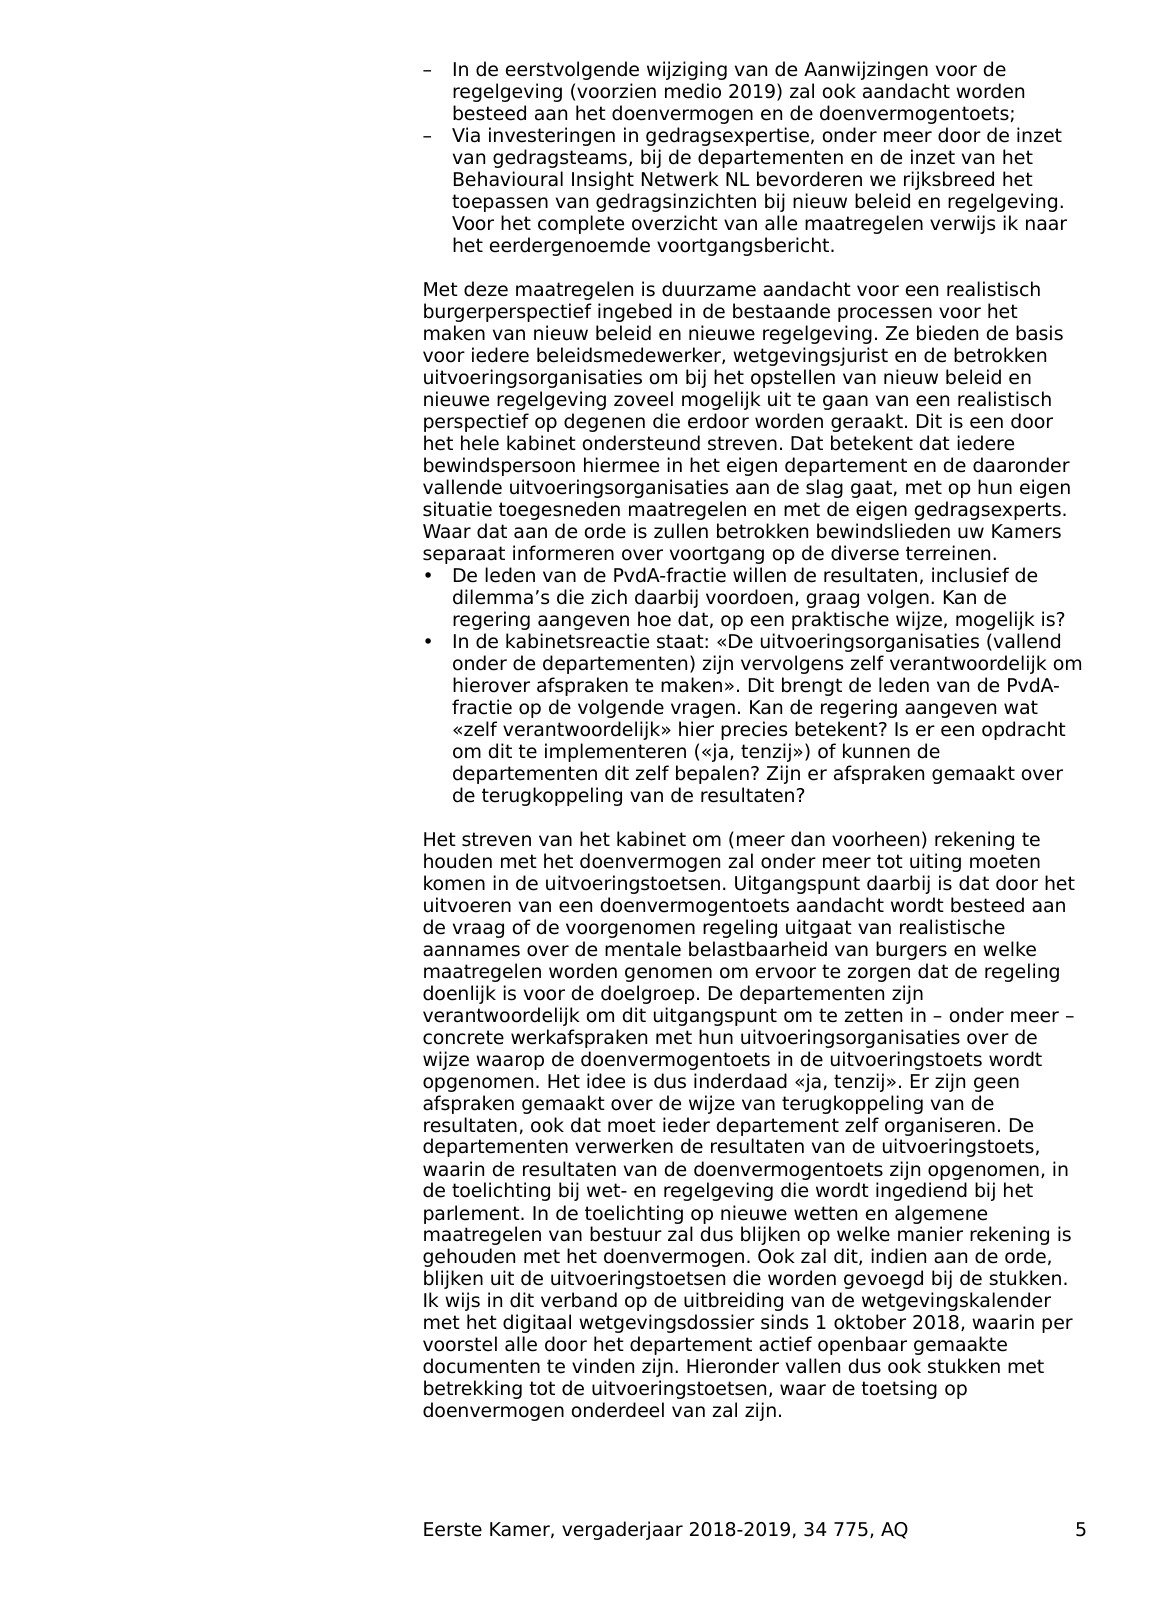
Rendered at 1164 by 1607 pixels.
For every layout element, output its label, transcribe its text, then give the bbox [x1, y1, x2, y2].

text – In de eerstvolgende wijziging van de Aanwijzingen voor de regelgeving (voorzien medio 2019) zal ook aandacht worden besteed aan het doenvermogen en de doenvermogentoets; [422, 59, 1087, 125]
text • De leden van de PvdA-fractie willen de resultaten, inclusief de dilemma’s die zich daarbij voordoen, graag volgen. Kan de regering aangeven hoe dat, op een praktische wijze, mogelijk is? [422, 565, 1087, 631]
text Het streven van het kabinet om (meer dan voorheen) rekening te houden met het doenvermogen zal onder meer tot uiting moeten komen in de uitvoeringstoetsen. Uitgangspunt daarbij is dat door het uitvoeren van een doenvermogentoets aandacht wordt besteed aan de vraag of de voorgenomen regeling uitgaat van realistische aannames over de mentale belastbaarheid van burgers en welke maatregelen worden genomen om ervoor te zorgen dat de regeling doenlijk is voor de doelgroep. De departementen zijn verantwoordelijk om dit uitgangspunt om te zetten in – onder meer – concrete werkafspraken met hun uitvoeringsorganisaties over de wijze waarop de doenvermogentoets in de uitvoeringstoets wordt opgenomen. Het idee is dus inderdaad «ja, tenzij». Er zijn geen afspraken gemaakt over de wijze van terugkoppeling van de resultaten, ook dat moet ieder departement zelf organiseren. De departementen verwerken de resultaten van de uitvoeringstoets, waarin de resultaten van de doenvermogentoets zijn opgenomen, in de toelichting bij wet- en regelgeving die wordt ingediend bij het parlement. In de toelichting op nieuwe wetten en algemene maatregelen van bestuur zal dus blijken op welke manier rekening is gehouden met het doenvermogen. Ook zal dit, indien aan de orde, blijken uit de uitvoeringstoetsen die worden gevoegd bij de stukken. Ik wijs in dit verband op de uitbreiding van de wetgevingskalender met het digitaal wetgevingsdossier sinds 1 oktober 2018, waarin per voorstel alle door het departement actief openbaar gemaakte documenten te vinden zijn. Hieronder vallen dus ook stukken met betrekking tot de uitvoeringstoetsen, waar de toetsing op doenvermogen onderdeel van zal zijn. [422, 829, 1087, 1422]
text – Via investeringen in gedragsexpertise, onder meer door de inzet van gedragsteams, bij de departementen en de inzet van het Behavioural Insight Netwerk NL bevorderen we rijksbreed het toepassen van gedragsinzichten bij nieuw beleid en regelgeving. Voor het complete overzicht van alle maatregelen verwijs ik naar het eerdergenoemde voortgangsbericht. [422, 125, 1087, 257]
text • In de kabinetsreactie staat: «De uitvoeringsorganisaties (vallend onder de departementen) zijn vervolgens zelf verantwoordelijk om hierover afspraken te maken». Dit brengt de leden van de PvdA-fractie op de volgende vragen. Kan de regering aangeven wat «zelf verantwoordelijk» hier precies betekent? Is er een opdracht om dit te implementeren («ja, tenzij») of kunnen de departementen dit zelf bepalen? Zijn er afspraken gemaakt over de terugkoppeling van de resultaten? [422, 631, 1087, 807]
text Met deze maatregelen is duurzame aandacht voor een realistisch burgerperspectief ingebed in de bestaande processen voor het maken van nieuw beleid en nieuwe regelgeving. Ze bieden de basis voor iedere beleidsmedewerker, wetgevingsjurist en de betrokken uitvoeringsorganisaties om bij het opstellen van nieuw beleid en nieuwe regelgeving zoveel mogelijk uit te gaan van een realistisch perspectief op degenen die erdoor worden geraakt. Dit is een door het hele kabinet ondersteund streven. Dat betekent dat iedere bewindspersoon hiermee in het eigen departement en de daaronder vallende uitvoeringsorganisaties aan de slag gaat, met op hun eigen situatie toegesneden maatregelen en met de eigen gedragsexperts. Waar dat aan de orde is zullen betrokken bewindslieden uw Kamers separaat informeren over voortgang op de diverse terreinen. [422, 279, 1087, 565]
